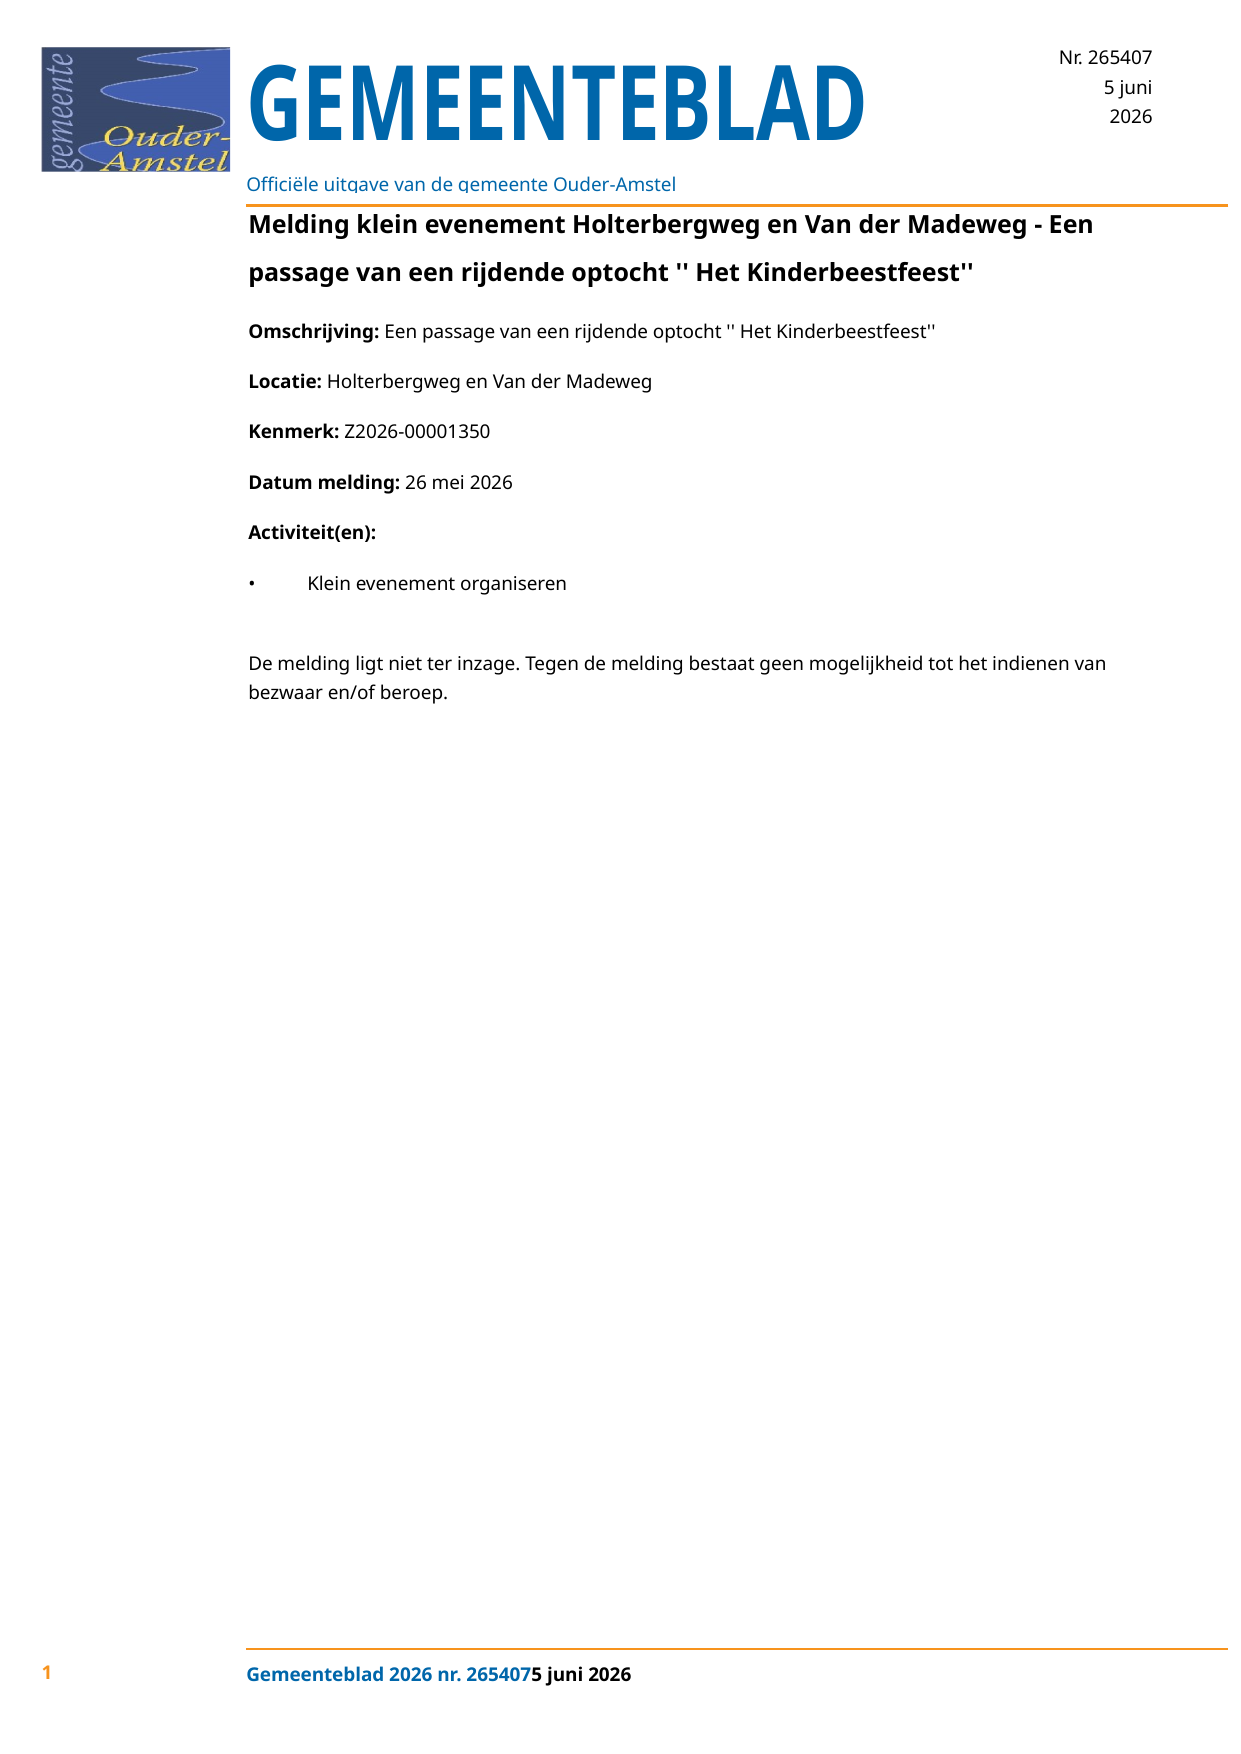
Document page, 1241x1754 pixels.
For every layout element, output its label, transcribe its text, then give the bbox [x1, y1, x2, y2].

text De melding ligt niet ter inzage. Tegen de melding bestaat geen mogelijkheid tot het indienen van bezwaar en/of beroep. [248, 650, 1152, 705]
picture [41, 47, 231, 172]
text Datum melding: 26 mei 2026 [248, 469, 1152, 495]
list Klein evenement organiseren [248, 570, 1152, 596]
text Melding klein evenement Holterbergweg en Van der Madeweg - Een passage van een rijdende optocht '' Het Kinderbeestfeest'' [248, 207, 1152, 288]
text Kenmerk: Z2026-00001350 [248, 419, 1152, 444]
text Omschrijving: Een passage van een rijdende optocht '' Het Kinderbeestfeest'' [248, 318, 1152, 344]
text Locatie: Holterbergweg en Van der Madeweg [248, 368, 1152, 394]
text Activiteit(en): [248, 519, 1152, 545]
